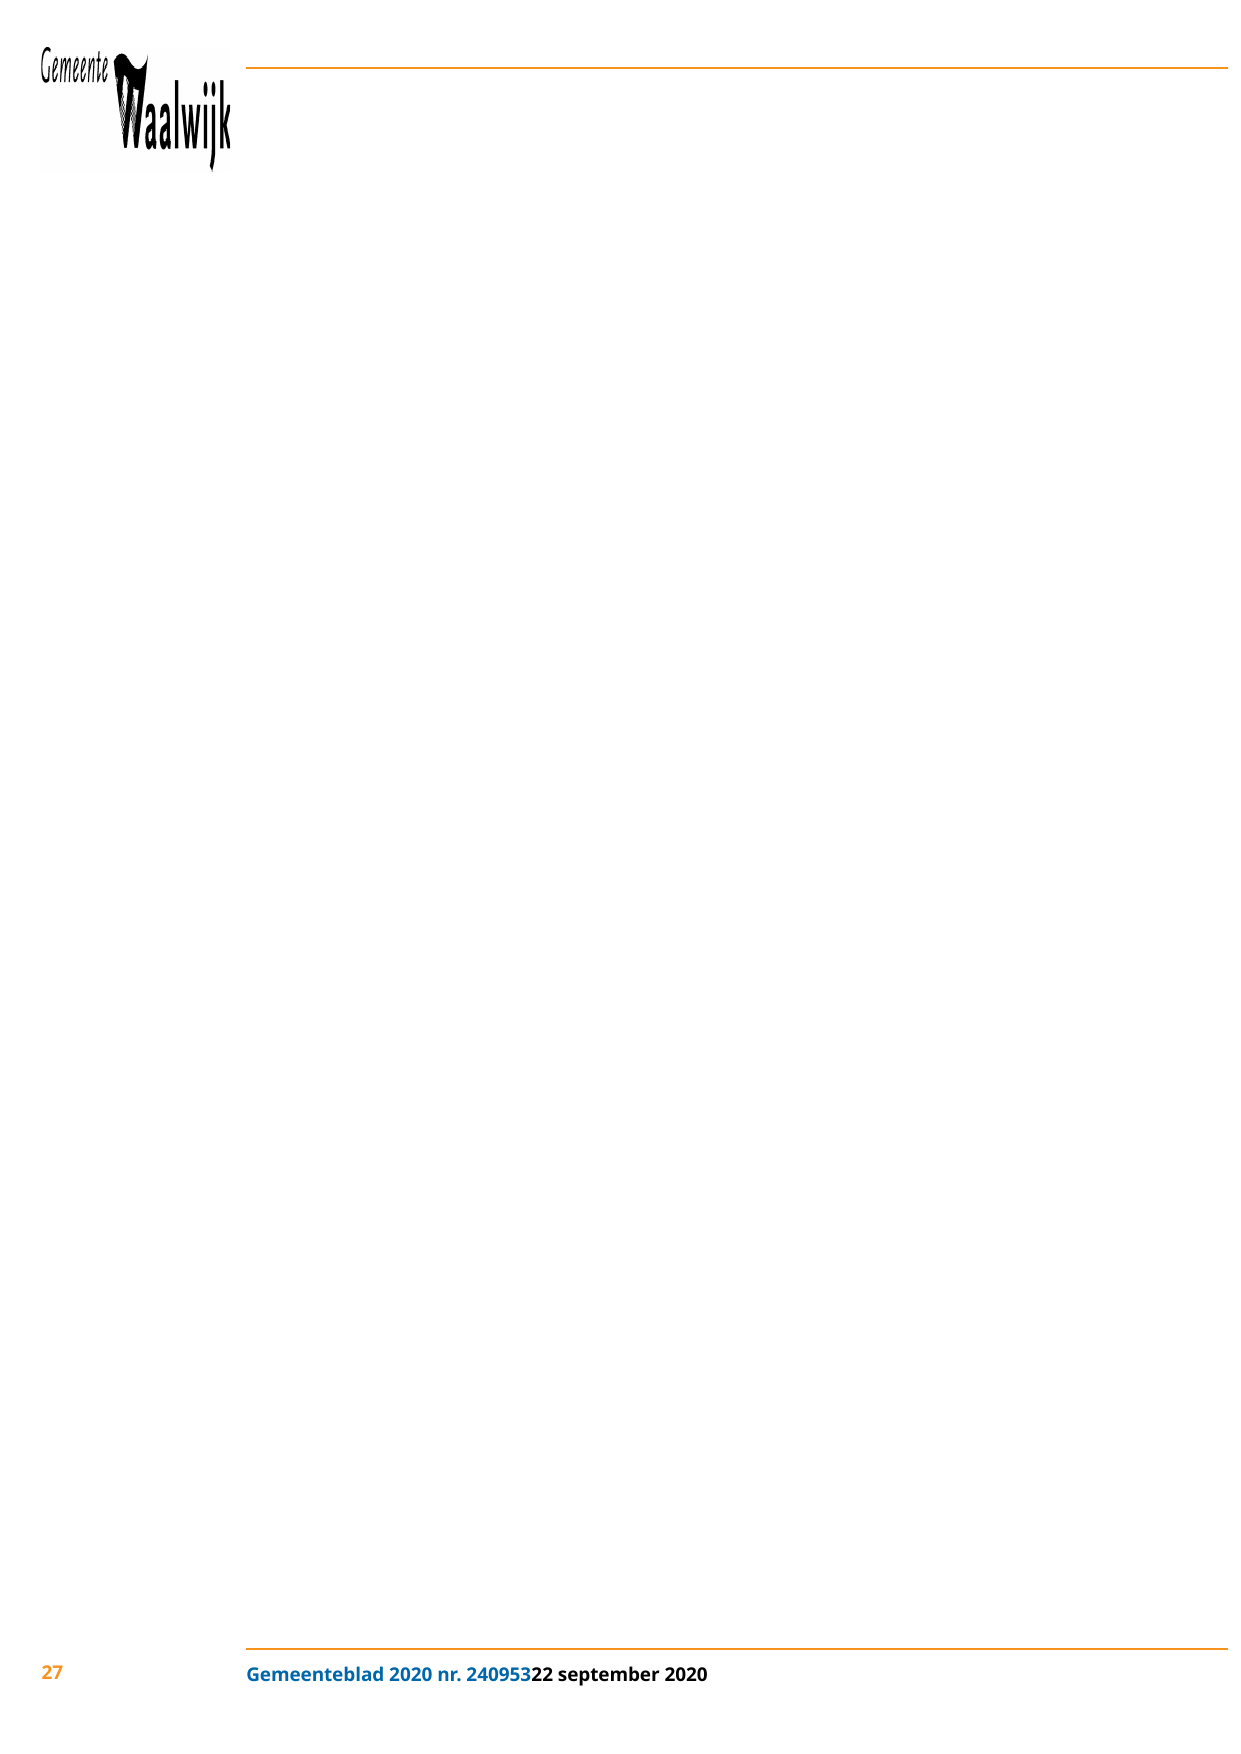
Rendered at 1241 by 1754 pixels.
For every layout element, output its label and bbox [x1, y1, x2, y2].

picture [41, 47, 231, 172]
